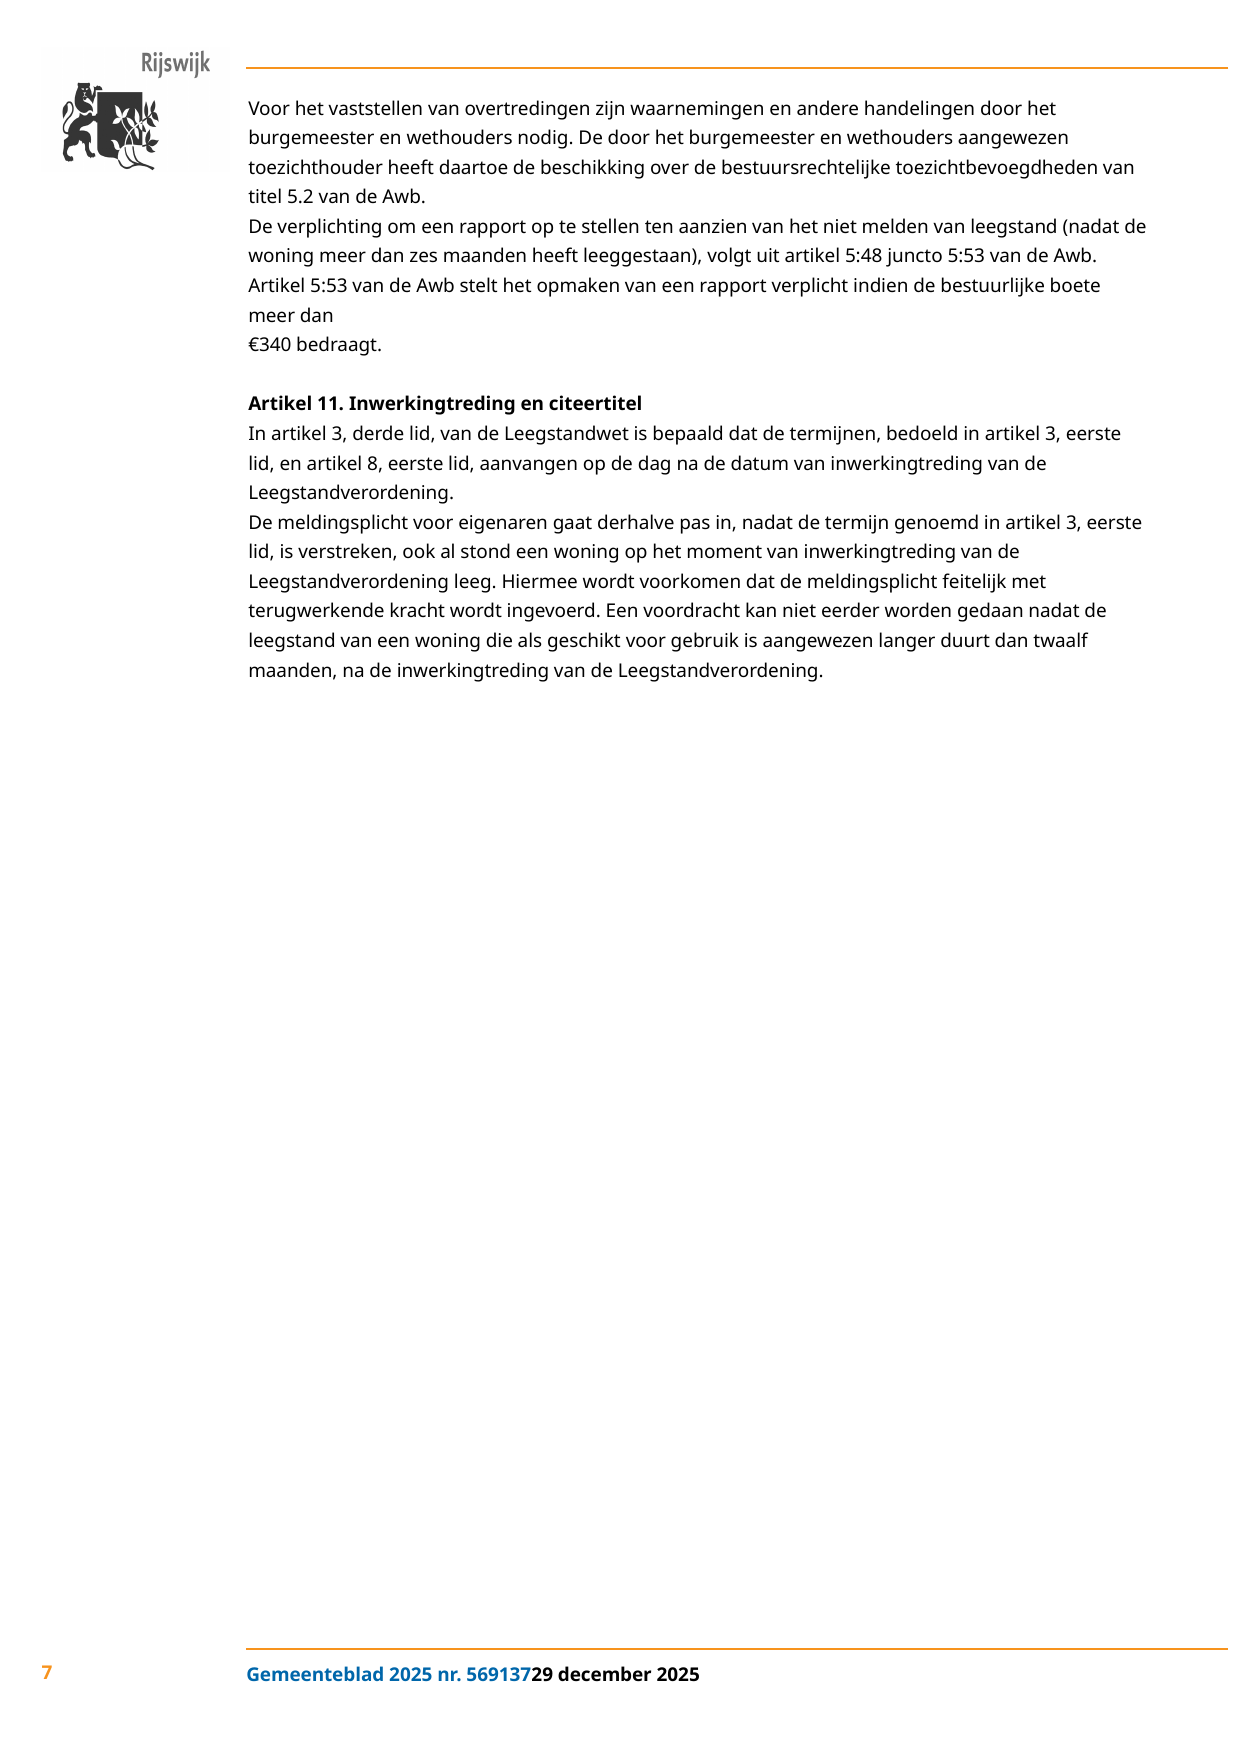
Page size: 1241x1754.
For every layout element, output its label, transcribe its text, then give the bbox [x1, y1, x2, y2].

text De verplichting om een rapport op te stellen ten aanzien van het niet melden van leegstand (nadat de woning meer dan zes maanden heeft leeggestaan), volgt uit artikel 5:48 juncto 5:53 van de Awb. Artikel 5:53 van de Awb stelt het opmaken van een rapport verplicht indien de bestuurlijke boete meer dan [248, 213, 1152, 328]
text In artikel 3, derde lid, van de Leegstandwet is bepaald dat de termijnen, bedoeld in artikel 3, eerste lid, en artikel 8, eerste lid, aanvangen op de dag na de datum van inwerkingtreding van de Leegstandverordening. [248, 420, 1152, 505]
text €340 bedraagt. [248, 331, 1152, 357]
text Voor het vaststellen van overtredingen zijn waarnemingen en andere handelingen door het burgemeester en wethouders nodig. De door het burgemeester en wethouders aangewezen toezichthouder heeft daartoe de beschikking over de bestuursrechtelijke toezichtbevoegdheden van titel 5.2 van de Awb. [248, 95, 1152, 209]
picture [41, 47, 231, 172]
text Artikel 11. Inwerkingtreding en citeertitel [248, 391, 1152, 416]
text De meldingsplicht voor eigenaren gaat derhalve pas in, nadat de termijn genoemd in artikel 3, eerste lid, is verstreken, ook al stond een woning op het moment van inwerkingtreding van de Leegstandverordening leeg. Hiermee wordt voorkomen dat de meldingsplicht feitelijk met terugwerkende kracht wordt ingevoerd. Een voordracht kan niet eerder worden gedaan nadat de leegstand van een woning die als geschikt voor gebruik is aangewezen langer duurt dan twaalf maanden, na de inwerkingtreding van de Leegstandverordening. [248, 509, 1152, 683]
